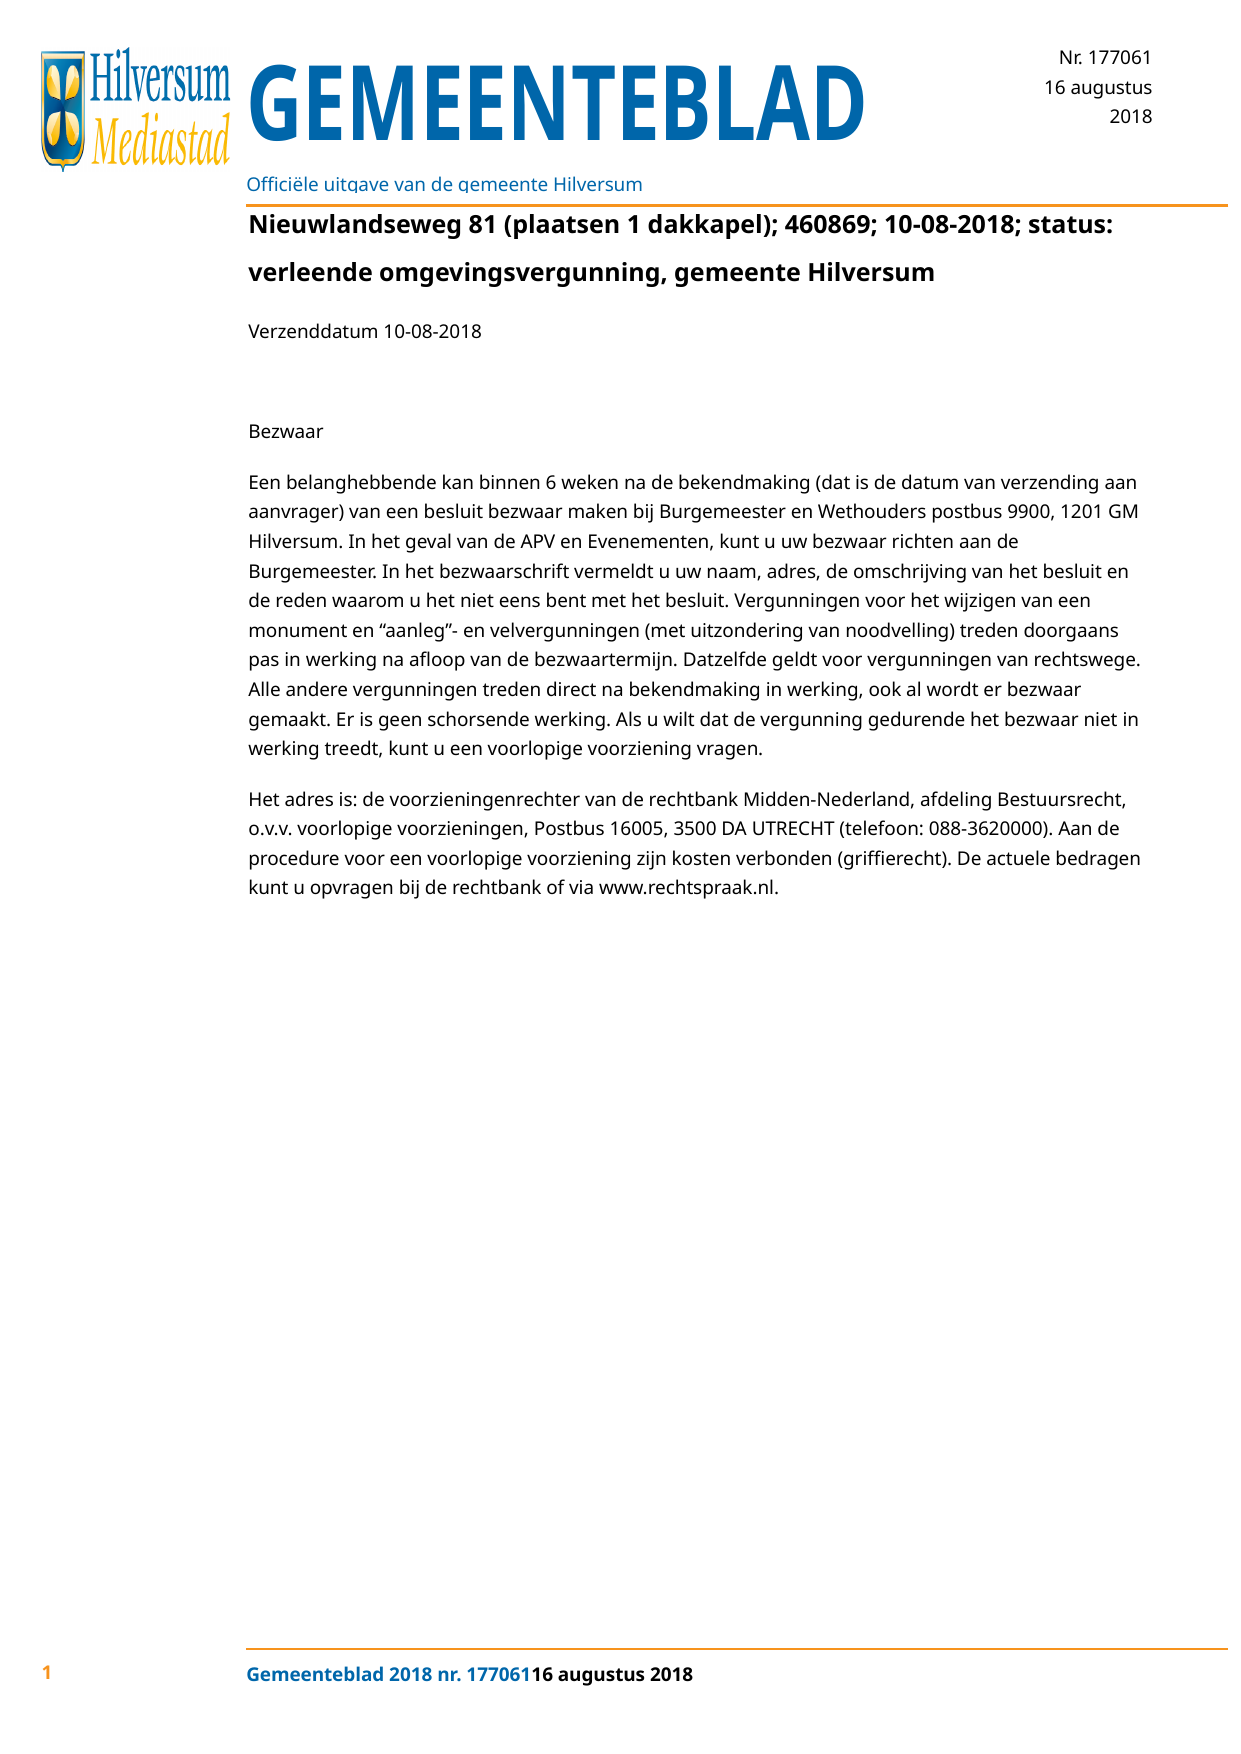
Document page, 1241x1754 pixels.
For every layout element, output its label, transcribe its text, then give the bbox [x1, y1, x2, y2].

text Bezwaar [248, 419, 1152, 444]
text Nieuwlandseweg 81 (plaatsen 1 dakkapel); 460869; 10-08-2018; status: verleende omgevingsvergunning, gemeente Hilversum [248, 207, 1152, 288]
text Verzenddatum 10-08-2018 [248, 318, 1152, 344]
text Het adres is: de voorzieningenrechter van de rechtbank Midden-Nederland, afdeling Bestuursrecht, o.v.v. voorlopige voorzieningen, Postbus 16005, 3500 DA UTRECHT (telefoon: 088-3620000). Aan de procedure voor een voorlopige voorziening zijn kosten verbonden (griffierecht). De actuele bedragen kunt u opvragen bij de rechtbank of via www.rechtspraak.nl. [248, 786, 1152, 900]
picture [41, 47, 231, 172]
text Een belanghebbende kan binnen 6 weken na de bekendmaking (dat is de datum van verzending aan aanvrager) van een besluit bezwaar maken bij Burgemeester en Wethouders postbus 9900, 1201 GM Hilversum. In het geval van de APV en Evenementen, kunt u uw bezwaar richten aan de Burgemeester. In het bezwaarschrift vermeldt u uw naam, adres, de omschrijving van het besluit en de reden waarom u het niet eens bent met het besluit. Vergunningen voor het wijzigen van een monument en “aanleg”- en velvergunningen (met uitzondering van noodvelling) treden doorgaans pas in werking na afloop van de bezwaartermijn. Datzelfde geldt voor vergunningen van rechtswege. Alle andere vergunningen treden direct na bekendmaking in werking, ook al wordt er bezwaar gemaakt. Er is geen schorsende werking. Als u wilt dat de vergunning gedurende het bezwaar niet in werking treedt, kunt u een voorlopige voorziening vragen. [248, 469, 1152, 761]
